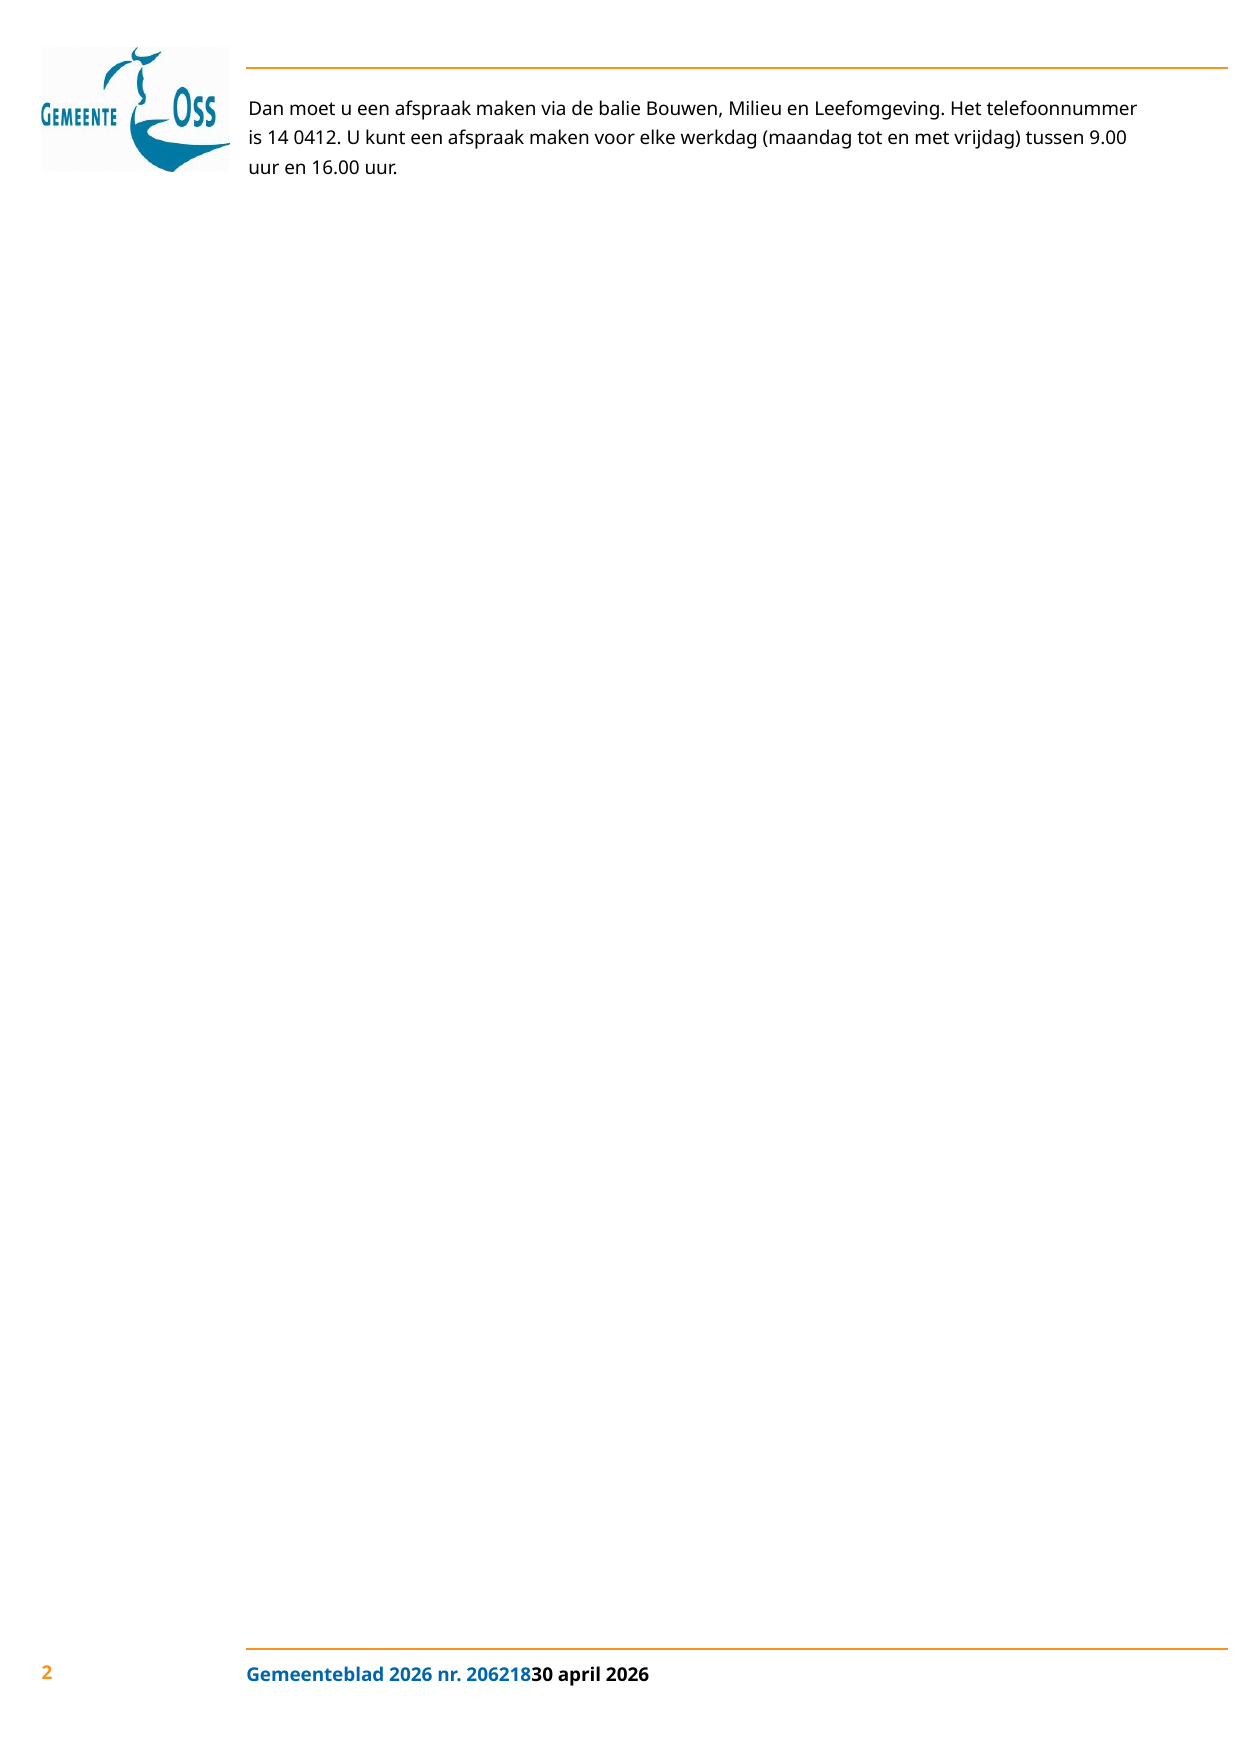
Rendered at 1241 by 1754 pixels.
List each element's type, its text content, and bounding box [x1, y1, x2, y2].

picture [41, 47, 231, 172]
text Dan moet u een afspraak maken via de balie Bouwen, Milieu en Leefomgeving. Het telefoonnummer is 14 0412. U kunt een afspraak maken voor elke werkdag (maandag tot en met vrijdag) tussen 9.00 uur en 16.00 uur. [248, 95, 1152, 180]
